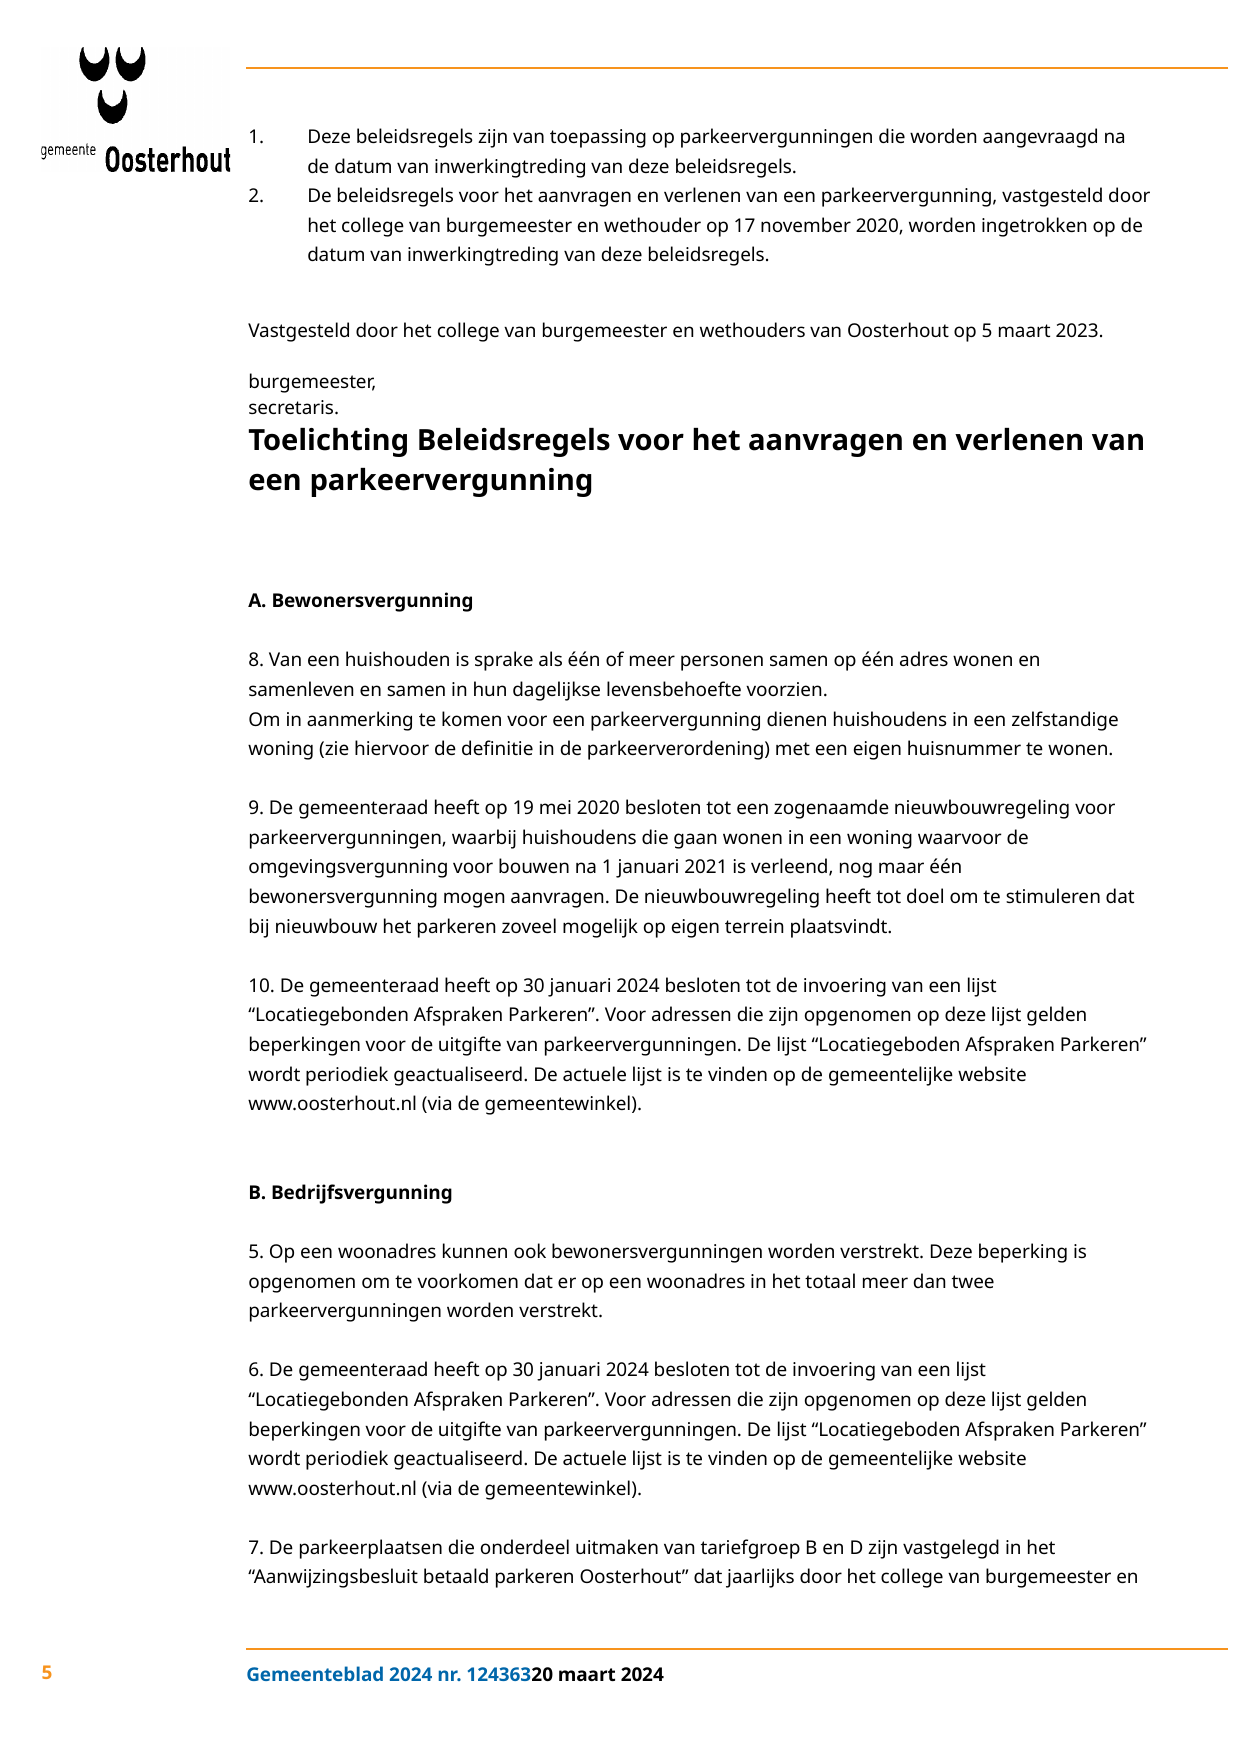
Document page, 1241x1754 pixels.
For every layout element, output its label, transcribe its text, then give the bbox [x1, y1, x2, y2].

text A. Bewonersvergunning [248, 587, 1152, 613]
text 9. De gemeenteraad heeft op 19 mei 2020 besloten tot een zogenaamde nieuwbouwregeling voor parkeervergunningen, waarbij huishoudens die gaan wonen in een woning waarvoor de omgevingsvergunning voor bouwen na 1 januari 2021 is verleend, nog maar één bewonersvergunning mogen aanvragen. De nieuwbouwregeling heeft tot doel om te stimuleren dat bij nieuwbouw het parkeren zoveel mogelijk op eigen terrein plaatsvindt. [248, 794, 1152, 938]
list De beleidsregels voor het aanvragen en verlenen van een parkeervergunning, vastgesteld door het college van burgemeester en wethouder op 17 november 2020, worden ingetrokken op de datum van inwerkingtreding van deze beleidsregels. [248, 182, 1152, 267]
text Vastgesteld door het college van burgemeester en wethouders van Oosterhout op 5 maart 2023. [248, 317, 1152, 342]
text secretaris. [248, 394, 1152, 420]
list Deze beleidsregels zijn van toepassing op parkeervergunningen die worden aangevraagd na de datum van inwerkingtreding van deze beleidsregels. [248, 123, 1152, 178]
text Toelichting Beleidsregels voor het aanvragen en verlenen van een parkeervergunning [248, 420, 1152, 499]
text 7. De parkeerplaatsen die onderdeel uitmaken van tariefgroep B en D zijn vastgelegd in het “Aanwijzingsbesluit betaald parkeren Oosterhout” dat jaarlijks door het college van burgemeester en [248, 1534, 1152, 1589]
text 10. De gemeenteraad heeft op 30 januari 2024 besloten tot de invoering van een lijst “Locatiegebonden Afspraken Parkeren”. Voor adressen die zijn opgenomen op deze lijst gelden beperkingen voor de uitgifte van parkeervergunningen. De lijst “Locatiegeboden Afspraken Parkeren” wordt periodiek geactualiseerd. De actuele lijst is te vinden op de gemeentelijke website www.oosterhout.nl (via de gemeentewinkel). [248, 972, 1152, 1116]
text B. Bedrijfsvergunning [248, 1179, 1152, 1205]
text 8. Van een huishouden is sprake als één of meer personen samen op één adres wonen en samenleven en samen in hun dagelijkse levensbehoefte voorzien. [248, 647, 1152, 702]
text Om in aanmerking te komen voor een parkeervergunning dienen huishoudens in een zelfstandige woning (zie hiervoor de definitie in de parkeerverordening) met een eigen huisnummer te wonen. [248, 706, 1152, 761]
text 6. De gemeenteraad heeft op 30 januari 2024 besloten tot de invoering van een lijst “Locatiegebonden Afspraken Parkeren”. Voor adressen die zijn opgenomen op deze lijst gelden beperkingen voor de uitgifte van parkeervergunningen. De lijst “Locatiegeboden Afspraken Parkeren” wordt periodiek geactualiseerd. De actuele lijst is te vinden op de gemeentelijke website www.oosterhout.nl (via de gemeentewinkel). [248, 1357, 1152, 1501]
text 5. Op een woonadres kunnen ook bewonersvergunningen worden verstrekt. Deze beperking is opgenomen om te voorkomen dat er op een woonadres in het totaal meer dan twee parkeervergunningen worden verstrekt. [248, 1238, 1152, 1323]
picture [41, 47, 231, 172]
text burgemeester, [248, 368, 1152, 394]
